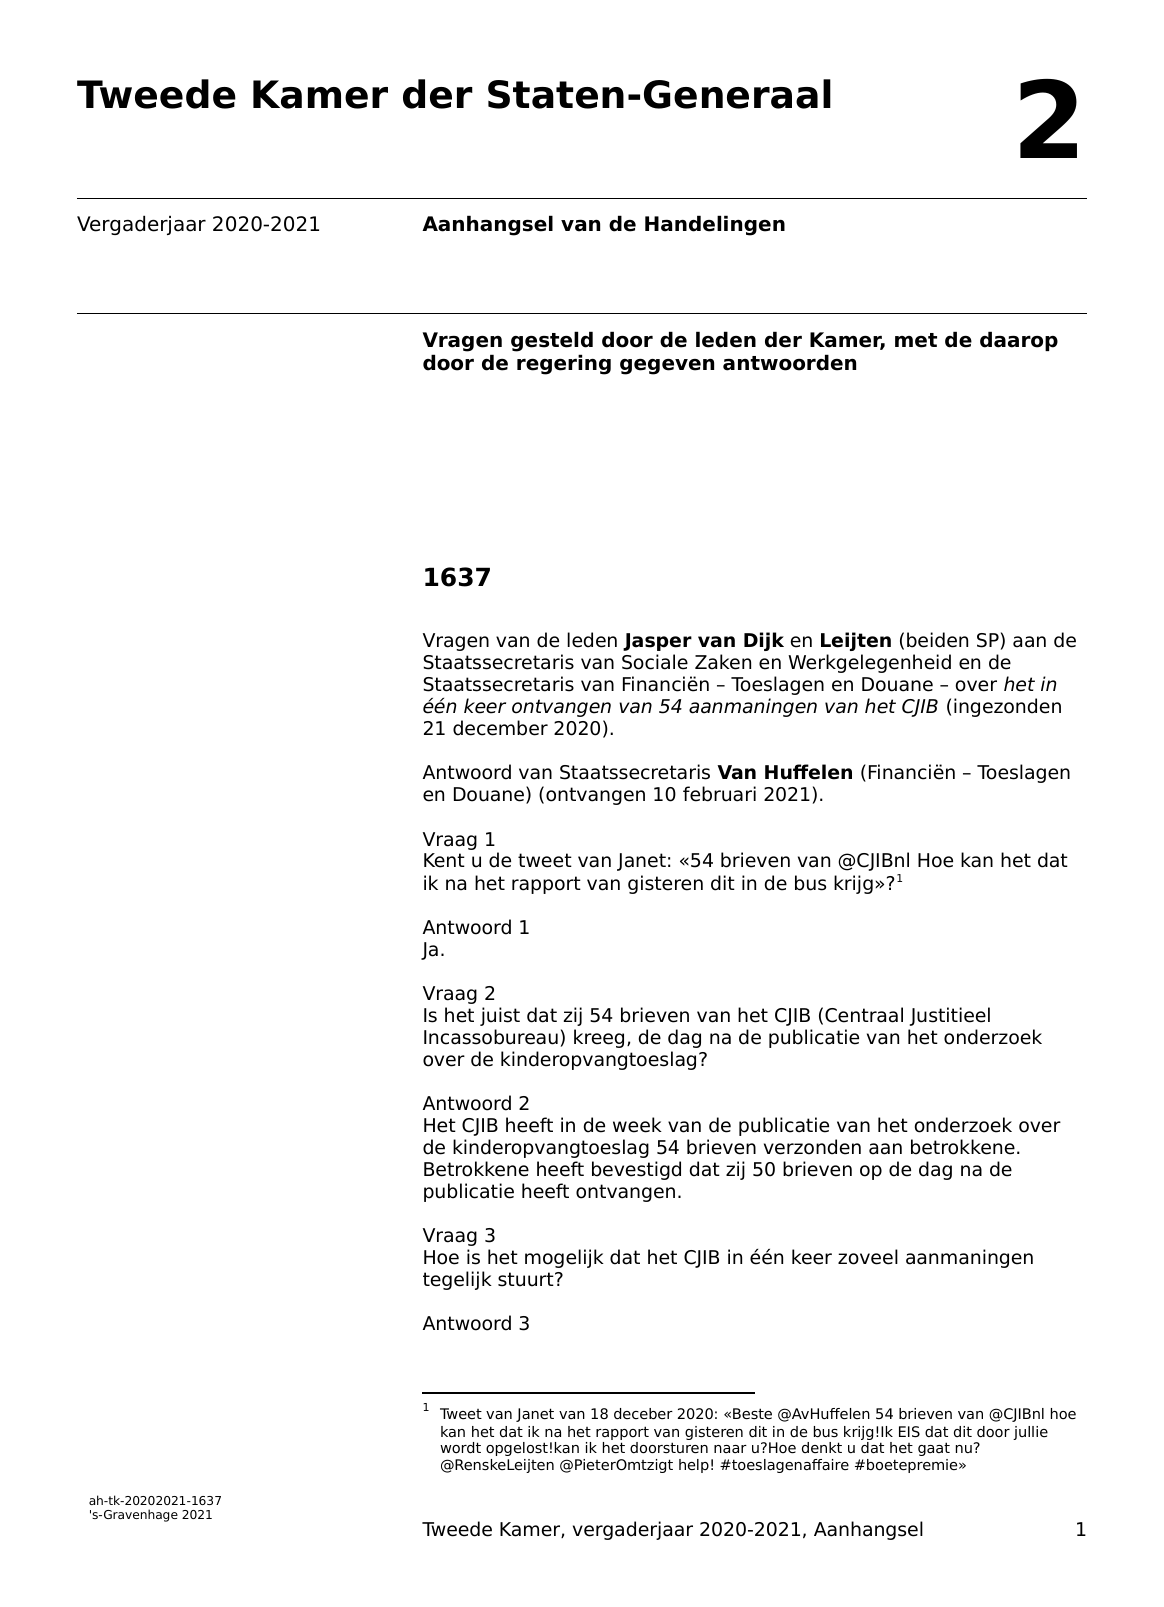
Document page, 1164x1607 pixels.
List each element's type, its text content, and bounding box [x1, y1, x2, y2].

text Hoe is het mogelijk dat het CJIB in één keer zoveel aanmaningen tegelijk stuurt? [422, 1247, 1087, 1291]
table_header Tweede Kamer der Staten-Generaal [77, 59, 886, 198]
text Tweet van Janet van 18 deceber 2020: «Beste @AvHuffelen 54 brieven van @CJIBnl hoe kan het dat ik na het rapport van gisteren dit in de bus krijg!Ik EIS dat dit door jullie wordt opgelost!kan ik het doorsturen naar u?Hoe denkt u dat het gaat nu? @RenskeLeijten @PieterOmtzigt help! #toeslagenaffaire #boetepremie» [422, 1402, 1087, 1474]
text Is het juist dat zij 54 brieven van het CJIB (Centraal Justitieel Incassobureau) kreeg, de dag na de publicatie van het onderzoek over de kinderopvangtoeslag? [422, 1005, 1087, 1071]
text Antwoord 2 [422, 1093, 1087, 1115]
text Vraag 1 [422, 828, 1087, 850]
text ah-tk-20202021-1637 [88, 1494, 323, 1508]
table_cell [77, 314, 422, 375]
text Ja. [422, 938, 1087, 961]
text 1637 [422, 563, 1087, 592]
text Vragen van de leden Jasper van Dijk en Leijten (beiden SP) aan de Staatssecretaris van Sociale Zaken en Werkgelegenheid en de Staatssecretaris van Financiën – Toeslagen en Douane – over het in één keer ontvangen van 54 aanmaningen van het CJIB (ingezonden 21 december 2020). [422, 630, 1087, 740]
text Antwoord 3 [422, 1313, 1087, 1335]
table_header 2 [886, 59, 1087, 198]
text 's-Gravenhage 2021 [88, 1508, 323, 1522]
text Kent u de tweet van Janet: «54 brieven van @CJIBnl Hoe kan het dat ik na het rapport van gisteren dit in de bus krijg»? [422, 850, 1087, 894]
text Het CJIB heeft in de week van de publicatie van het onderzoek over de kinderopvangtoeslag 54 brieven verzonden aan betrokkene. Betrokkene heeft bevestigd dat zij 50 brieven op de dag na de publicatie heeft ontvangen. [422, 1115, 1087, 1203]
text Antwoord van Staatssecretaris Van Huffelen (Financiën – Toeslagen en Douane) (ontvangen 10 februari 2021). [422, 762, 1087, 806]
table_cell Aanhangsel van de Handelingen [422, 199, 1087, 313]
text Vraag 3 [422, 1225, 1087, 1247]
text Vraag 2 [422, 983, 1087, 1005]
table_cell Vragen gesteld door de leden der Kamer, met de daarop door de regering gegeven antwoorden [422, 314, 1087, 375]
text Antwoord 1 [422, 917, 1087, 938]
table_cell Vergaderjaar 2020-2021 [77, 199, 422, 313]
